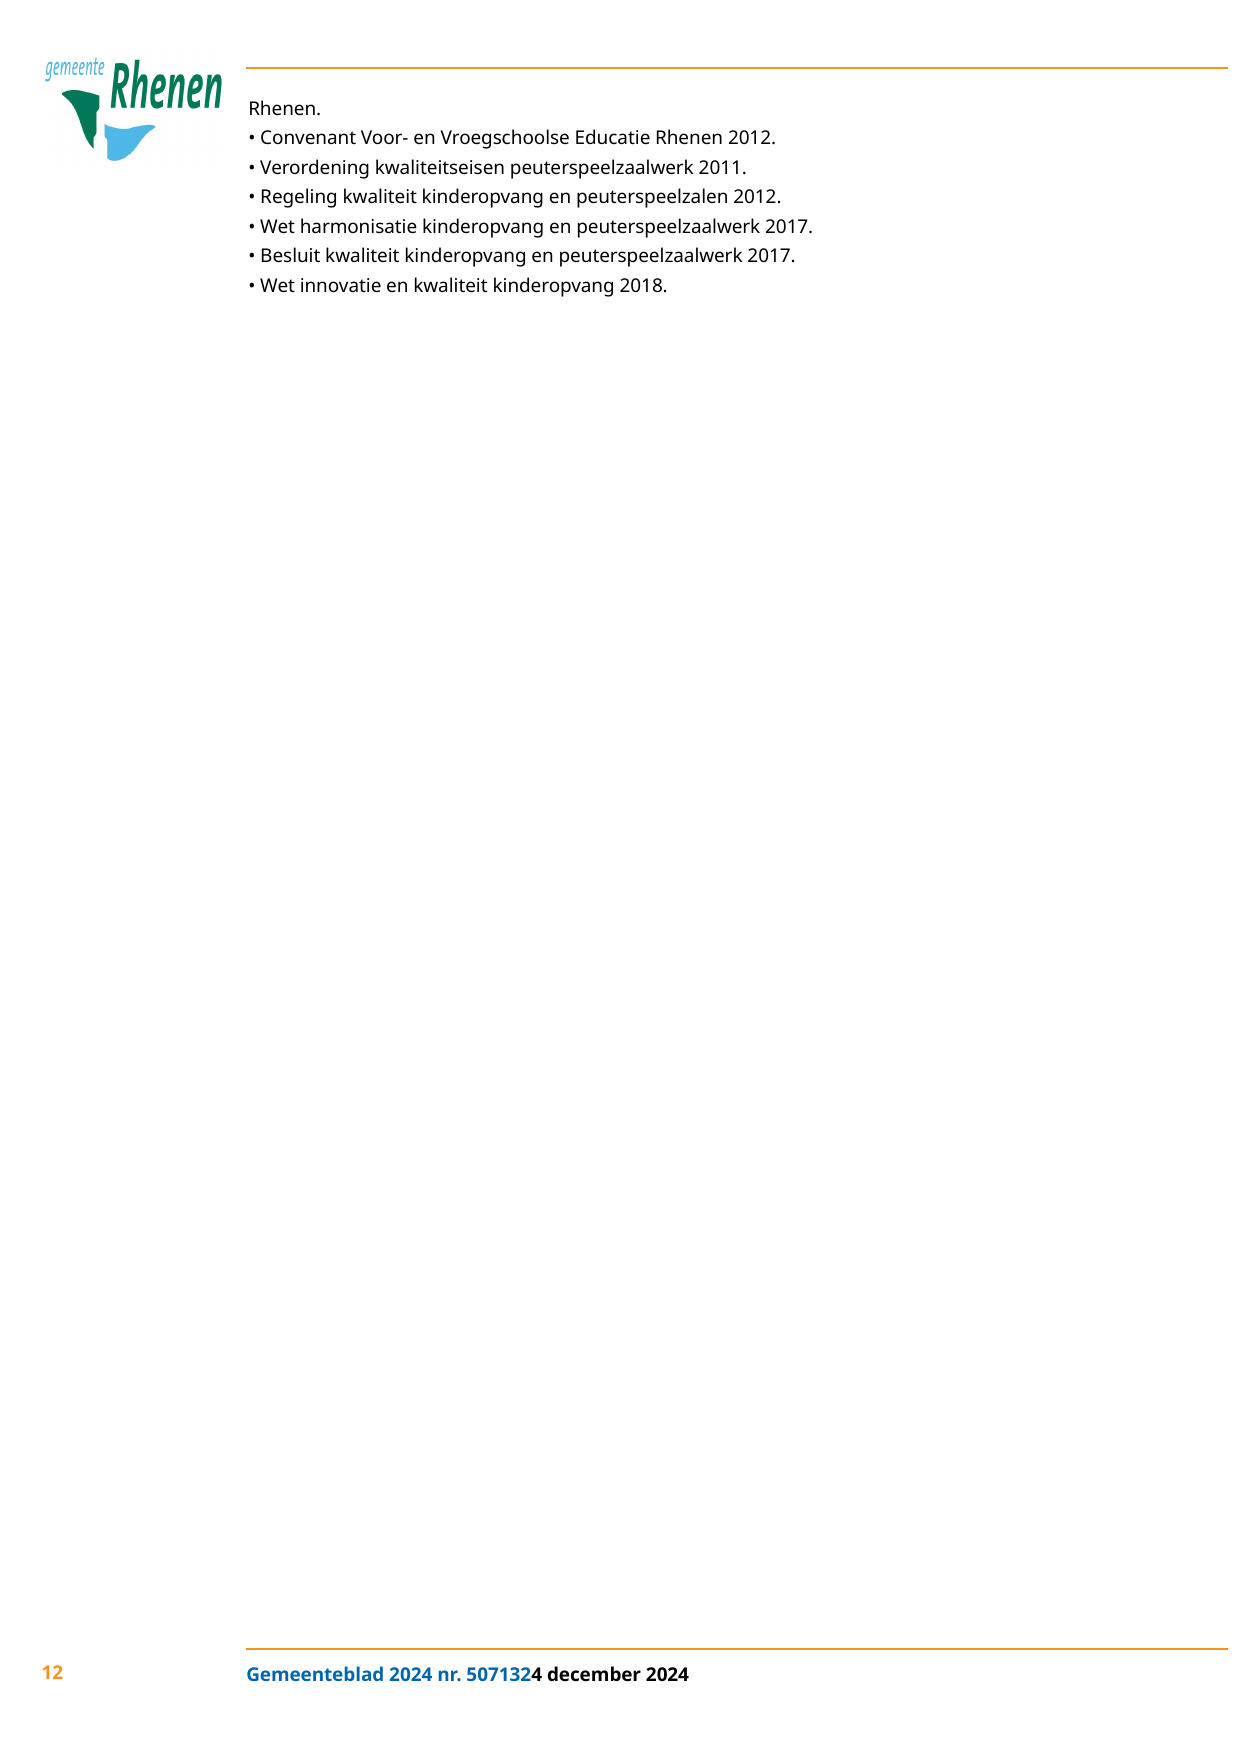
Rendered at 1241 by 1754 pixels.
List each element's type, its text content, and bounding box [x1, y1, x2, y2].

text • Convenant Voor- en Vroegschoolse Educatie Rhenen 2012. [248, 124, 1152, 150]
text • Wet innovatie en kwaliteit kinderopvang 2018. [248, 272, 1152, 298]
text • Besluit kwaliteit kinderopvang en peuterspeelzaalwerk 2017. [248, 243, 1152, 268]
text • Wet harmonisatie kinderopvang en peuterspeelzaalwerk 2017. [248, 213, 1152, 239]
text • Verordening kwaliteitseisen peuterspeelzaalwerk 2011. [248, 154, 1152, 180]
picture [41, 47, 231, 172]
text • Regeling kwaliteit kinderopvang en peuterspeelzalen 2012. [248, 183, 1152, 209]
text Rhenen. [248, 95, 1152, 121]
